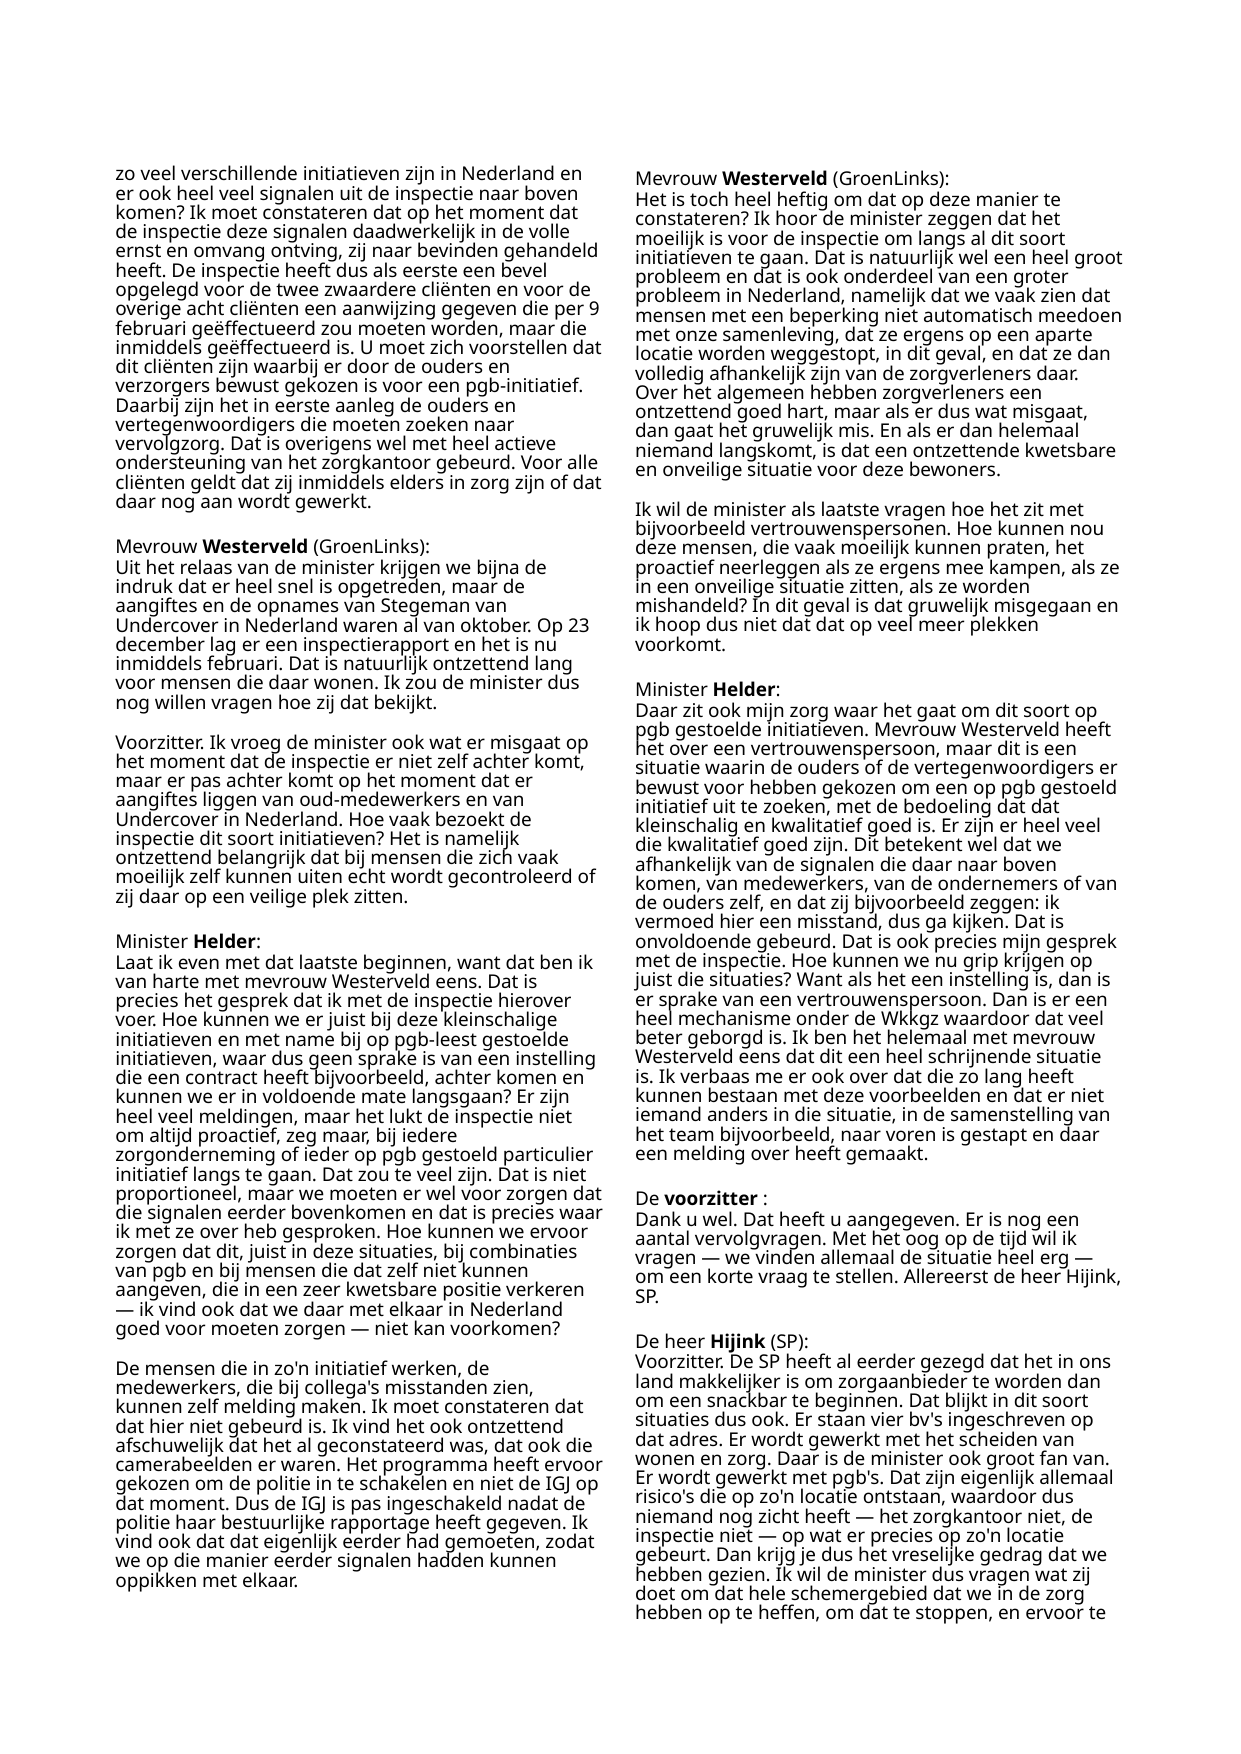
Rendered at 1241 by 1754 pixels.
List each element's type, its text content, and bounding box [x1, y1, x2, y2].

text Minister Helder: [115, 928, 605, 954]
text De voorzitter : [635, 1185, 1125, 1211]
text Voorzitter. De SP heeft al eerder gezegd dat het in ons land makkelijker is om zorgaanbieder te worden dan om een snackbar te beginnen. Dat blijkt in dit soort situaties dus ook. Er staan vier bv's ingeschreven op dat adres. Er wordt gewerkt met het scheiden van wonen en zorg. Daar is de minister ook groot fan van. Er wordt gewerkt met pgb's. Dat zijn eigenlijk allemaal risico's die op zo'n locatie ontstaan, waardoor dus niemand nog zicht heeft — het zorgkantoor niet, de inspectie niet — op wat er precies op zo'n locatie gebeurt. Dan krijg je dus het vreselijke gedrag dat we hebben gezien. Ik wil de minister dus vragen wat zij doet om dat hele schemergebied dat we in de zorg hebben op te heffen, om dat te stoppen, en ervoor te [635, 1353, 1125, 1623]
text Uit het relaas van de minister krijgen we bijna de indruk dat er heel snel is opgetreden, maar de aangiftes en de opnames van Stegeman van Undercover in Nederland waren al van oktober. Op 23 december lag er een inspectierapport en het is nu inmiddels februari. Dat is natuurlijk ontzettend lang voor mensen die daar wonen. Ik zou de minister dus nog willen vragen hoe zij dat bekijkt. [115, 559, 605, 713]
text Ik wil de minister als laatste vragen hoe het zit met bijvoorbeeld vertrouwenspersonen. Hoe kunnen nou deze mensen, die vaak moeilijk kunnen praten, het proactief neerleggen als ze ergens mee kampen, als ze in een onveilige situatie zitten, als ze worden mishandeld? In dit geval is dat gruwelijk misgegaan en ik hoop dus niet dat dat op veel meer plekken voorkomt. [635, 501, 1125, 655]
text De mensen die in zo'n initiatief werken, de medewerkers, die bij collega's misstanden zien, kunnen zelf melding maken. Ik moet constateren dat dat hier niet gebeurd is. Ik vind het ook ontzettend afschuwelijk dat het al geconstateerd was, dat ook die camerabeelden er waren. Het programma heeft ervoor gekozen om de politie in te schakelen en niet de IGJ op dat moment. Dus de IGJ is pas ingeschakeld nadat de politie haar bestuurlijke rapportage heeft gegeven. Ik vind ook dat dat eigenlijk eerder had gemoeten, zodat we op die manier eerder signalen hadden kunnen oppikken met elkaar. [115, 1360, 605, 1591]
text Mevrouw Westerveld (GroenLinks): [115, 533, 605, 559]
text Voorzitter. Ik vroeg de minister ook wat er misgaat op het moment dat de inspectie er niet zelf achter komt, maar er pas achter komt op het moment dat er aangiftes liggen van oud-medewerkers en van Undercover in Nederland. Hoe vaak bezoekt de inspectie dit soort initiatieven? Het is namelijk ontzettend belangrijk dat bij mensen die zich vaak moeilijk zelf kunnen uiten echt wordt gecontroleerd of zij daar op een veilige plek zitten. [115, 734, 605, 907]
text Het is toch heel heftig om dat op deze manier te constateren? Ik hoor de minister zeggen dat het moeilijk is voor de inspectie om langs al dit soort initiatieven te gaan. Dat is natuurlijk wel een heel groot probleem en dat is ook onderdeel van een groter probleem in Nederland, namelijk dat we vaak zien dat mensen met een beperking niet automatisch meedoen met onze samenleving, dat ze ergens op een aparte locatie worden weggestopt, in dit geval, en dat ze dan volledig afhankelijk zijn van de zorgverleners daar. Over het algemeen hebben zorgverleners een ontzettend goed hart, maar als er dus wat misgaat, dan gaat het gruwelijk mis. En als er dan helemaal niemand langskomt, is dat een ontzettende kwetsbare en onveilige situatie voor deze bewoners. [635, 191, 1125, 480]
text Laat ik even met dat laatste beginnen, want dat ben ik van harte met mevrouw Westerveld eens. Dat is precies het gesprek dat ik met de inspectie hierover voer. Hoe kunnen we er juist bij deze kleinschalige initiatieven en met name bij op pgb-leest gestoelde initiatieven, waar dus geen sprake is van een instelling die een contract heeft bijvoorbeeld, achter komen en kunnen we er in voldoende mate langsgaan? Er zijn heel veel meldingen, maar het lukt de inspectie niet om altijd proactief, zeg maar, bij iedere zorgonderneming of ieder op pgb gestoeld particulier initiatief langs te gaan. Dat zou te veel zijn. Dat is niet proportioneel, maar we moeten er wel voor zorgen dat die signalen eerder bovenkomen en dat is precies waar ik met ze over heb gesproken. Hoe kunnen we ervoor zorgen dat dit, juist in deze situaties, bij combinaties van pgb en bij mensen die dat zelf niet kunnen aangeven, die in een zeer kwetsbare positie verkeren — ik vind ook dat we daar met elkaar in Nederland goed voor moeten zorgen — niet kan voorkomen? [115, 954, 605, 1339]
text Mevrouw Westerveld (GroenLinks): [635, 165, 1125, 191]
text zo veel verschillende initiatieven zijn in Nederland en er ook heel veel signalen uit de inspectie naar boven komen? Ik moet constateren dat op het moment dat de inspectie deze signalen daadwerkelijk in de volle ernst en omvang ontving, zij naar bevinden gehandeld heeft. De inspectie heeft dus als eerste een bevel opgelegd voor de twee zwaardere cliënten en voor de overige acht cliënten een aanwijzing gegeven die per 9 februari geëffectueerd zou moeten worden, maar die inmiddels geëffectueerd is. U moet zich voorstellen dat dit cliënten zijn waarbij er door de ouders en verzorgers bewust gekozen is voor een pgb-initiatief. Daarbij zijn het in eerste aanleg de ouders en vertegenwoordigers die moeten zoeken naar vervolgzorg. Dat is overigens wel met heel actieve ondersteuning van het zorgkantoor gebeurd. Voor alle cliënten geldt dat zij inmiddels elders in zorg zijn of dat daar nog aan wordt gewerkt. [115, 165, 605, 512]
text Dank u wel. Dat heeft u aangegeven. Er is nog een aantal vervolgvragen. Met het oog op de tijd wil ik vragen — we vinden allemaal de situatie heel erg — om een korte vraag te stellen. Allereerst de heer Hijink, SP. [635, 1211, 1125, 1307]
text Daar zit ook mijn zorg waar het gaat om dit soort op pgb gestoelde initiatieven. Mevrouw Westerveld heeft het over een vertrouwenspersoon, maar dit is een situatie waarin de ouders of de vertegenwoordigers er bewust voor hebben gekozen om een op pgb gestoeld initiatief uit te zoeken, met de bedoeling dat dat kleinschalig en kwalitatief goed is. Er zijn er heel veel die kwalitatief goed zijn. Dit betekent wel dat we afhankelijk van de signalen die daar naar boven komen, van medewerkers, van de ondernemers of van de ouders zelf, en dat zij bijvoorbeeld zeggen: ik vermoed hier een misstand, dus ga kijken. Dat is onvoldoende gebeurd. Dat is ook precies mijn gesprek met de inspectie. Hoe kunnen we nu grip krijgen op juist die situaties? Want als het een instelling is, dan is er sprake van een vertrouwenspersoon. Dan is er een heel mechanisme onder de Wkkgz waardoor dat veel beter geborgd is. Ik ben het helemaal met mevrouw Westerveld eens dat dit een heel schrijnende situatie is. Ik verbaas me er ook over dat die zo lang heeft kunnen bestaan met deze voorbeelden en dat er niet iemand anders in die situatie, in de samenstelling van het team bijvoorbeeld, naar voren is gestapt en daar een melding over heeft gemaakt. [635, 702, 1125, 1164]
text Minister Helder: [635, 676, 1125, 702]
text De heer Hijink (SP): [635, 1328, 1125, 1353]
